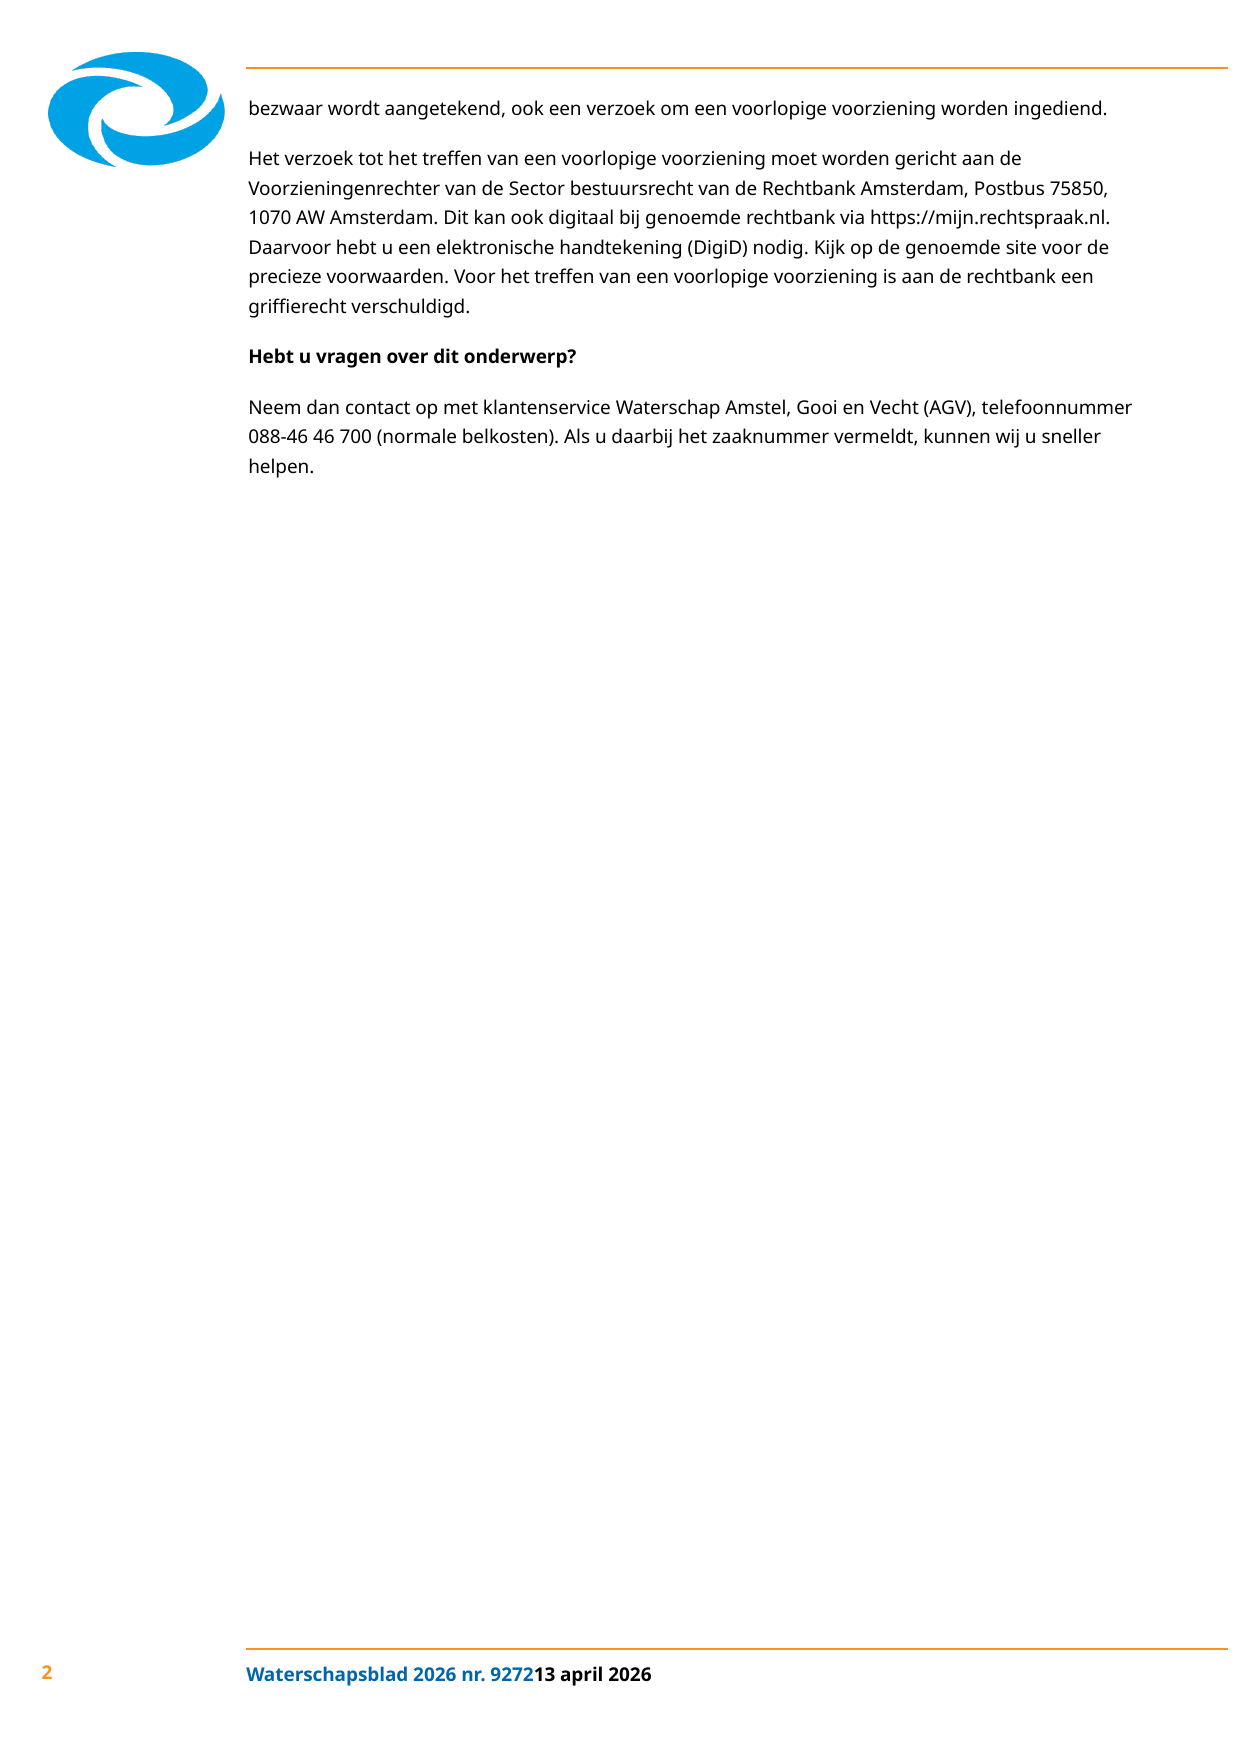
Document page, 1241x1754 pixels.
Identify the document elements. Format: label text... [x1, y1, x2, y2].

text Het verzoek tot het treffen van een voorlopige voorziening moet worden gericht aan de Voorzieningenrechter van de Sector bestuursrecht van de Rechtbank Amsterdam, Postbus 75850, 1070 AW Amsterdam. Dit kan ook digitaal bij genoemde rechtbank via https://mijn.rechtspraak.nl. Daarvoor hebt u een elektronische handtekening (DigiD) nodig. Kijk op de genoemde site voor de precieze voorwaarden. Voor het treffen van een voorlopige voorziening is aan de rechtbank een griffierecht verschuldigd. [248, 145, 1152, 319]
text Neem dan contact op met klantenservice Waterschap Amstel, Gooi en Vecht (AGV), telefoonnummer 088-46 46 700 (normale belkosten). Als u daarbij het zaaknummer vermeldt, kunnen wij u sneller helpen. [248, 394, 1152, 479]
text bezwaar wordt aangetekend, ook een verzoek om een voorlopige voorziening worden ingediend. [248, 95, 1152, 121]
text Hebt u vragen over dit onderwerp? [248, 343, 1152, 369]
picture [41, 47, 231, 172]
